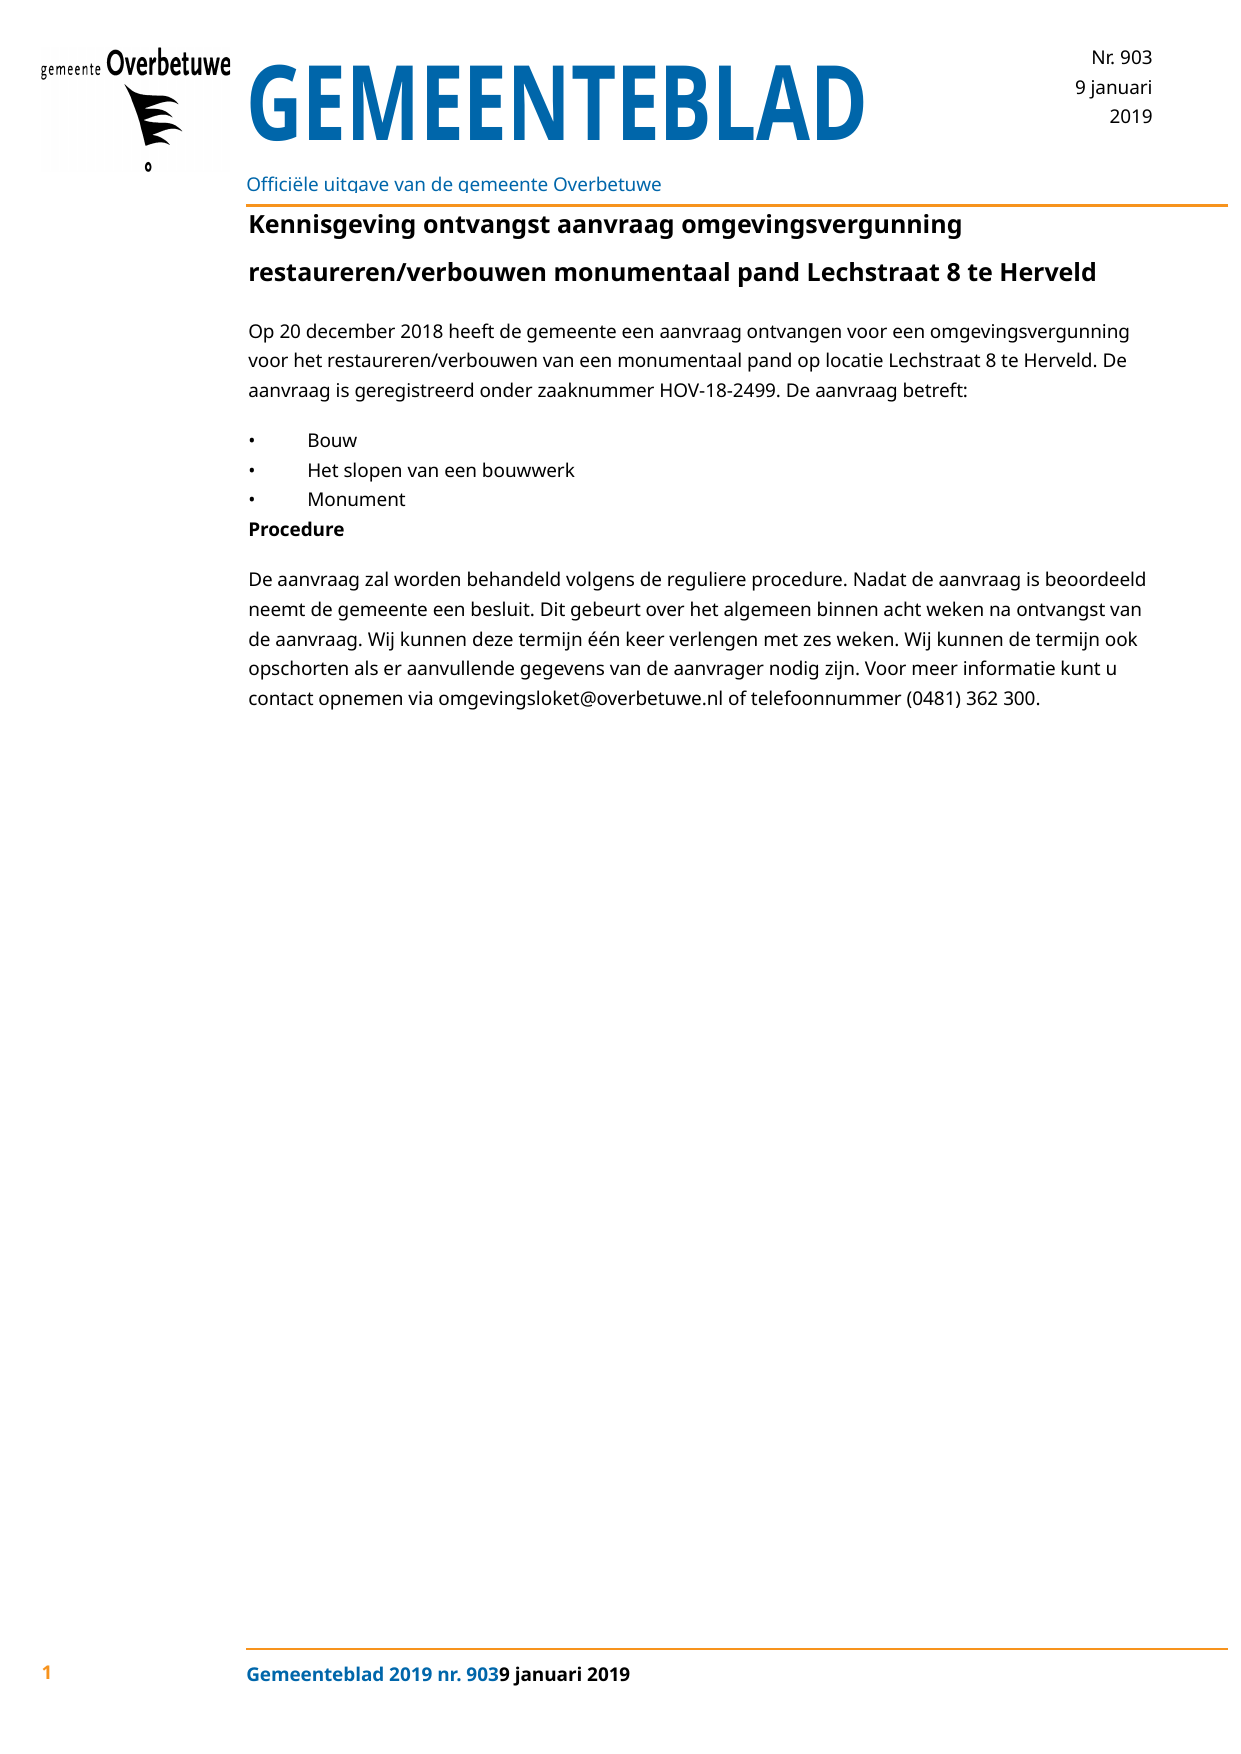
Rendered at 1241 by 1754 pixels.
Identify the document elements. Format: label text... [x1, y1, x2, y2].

list Het slopen van een bouwwerk [248, 457, 1152, 483]
text De aanvraag zal worden behandeld volgens de reguliere procedure. Nadat de aanvraag is beoordeeld neemt de gemeente een besluit. Dit gebeurt over het algemeen binnen acht weken na ontvangst van de aanvraag. Wij kunnen deze termijn één keer verlengen met zes weken. Wij kunnen de termijn ook opschorten als er aanvullende gegevens van de aanvrager nodig zijn. Voor meer informatie kunt u contact opnemen via omgevingsloket@overbetuwe.nl of telefoonnummer (0481) 362 300. [248, 567, 1152, 711]
text Procedure [248, 516, 1152, 542]
text Op 20 december 2018 heeft de gemeente een aanvraag ontvangen voor een omgevingsvergunning voor het restaureren/verbouwen van een monumentaal pand op locatie Lechstraat 8 te Herveld. De aanvraag is geregistreerd onder zaaknummer HOV-18-2499. De aanvraag betreft: [248, 318, 1152, 403]
text Kennisgeving ontvangst aanvraag omgevingsvergunning restaureren/verbouwen monumentaal pand Lechstraat 8 te Herveld [248, 207, 1152, 288]
list Bouw [248, 427, 1152, 453]
list Monument [248, 487, 1152, 512]
picture [41, 47, 231, 172]
